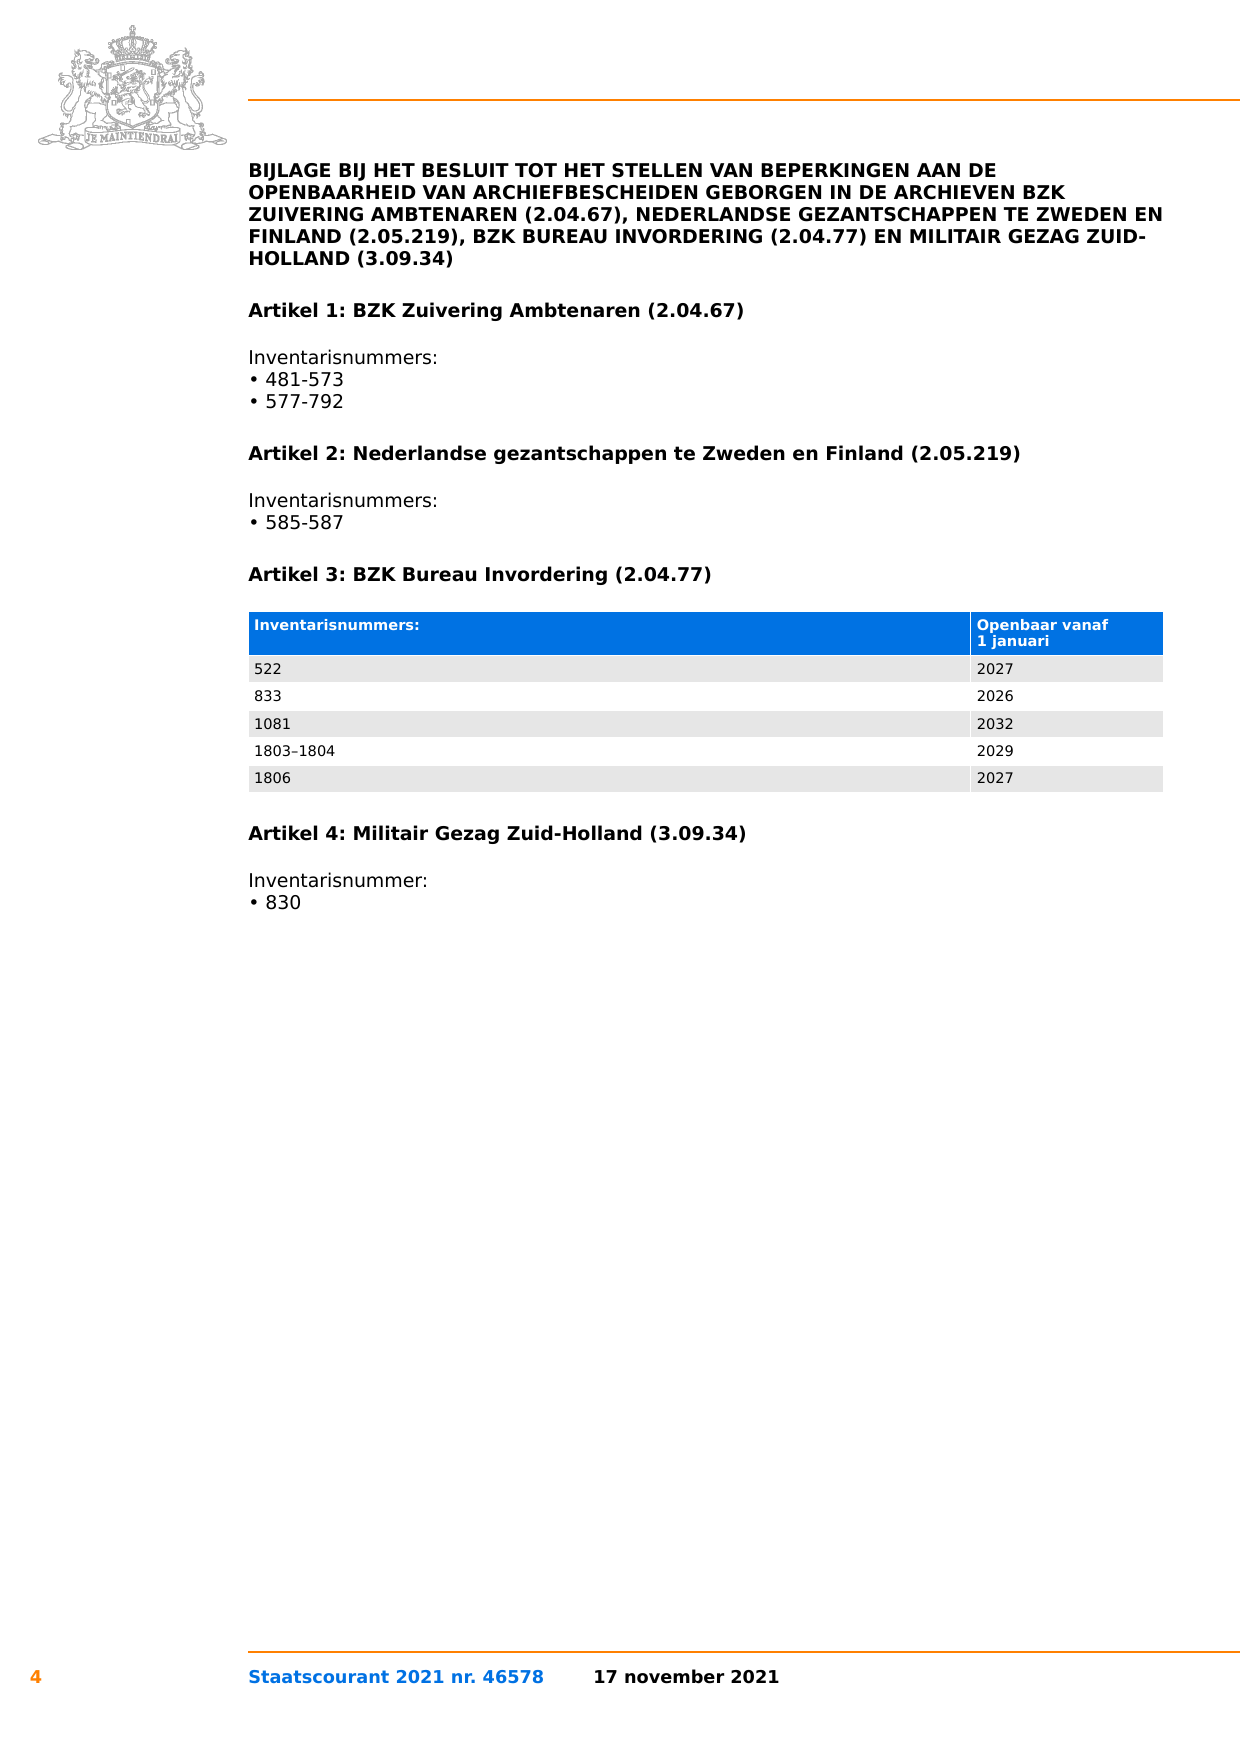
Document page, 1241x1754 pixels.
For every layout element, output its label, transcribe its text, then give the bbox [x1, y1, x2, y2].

subtitle Artikel 1: BZK Zuivering Ambtenaren (2.04.67) [248, 300, 1163, 322]
text • 577-792 [248, 391, 1163, 413]
text Inventarisnummer: [248, 870, 1163, 892]
table_cell 1806 [249, 766, 970, 792]
table_header Openbaar vanaf 1 januari [971, 612, 1163, 655]
table_cell 1803–1804 [249, 738, 970, 764]
table_cell 2027 [971, 766, 1163, 792]
table_header Inventarisnummers: [249, 612, 970, 655]
text • 481-573 [248, 369, 1163, 391]
text • 585-587 [248, 512, 1163, 534]
table_cell 2029 [971, 738, 1163, 764]
table_cell 1081 [249, 711, 970, 737]
text Inventarisnummers: [248, 347, 1163, 369]
table_cell 2032 [971, 711, 1163, 737]
table_cell 522 [249, 656, 970, 682]
subtitle Artikel 4: Militair Gezag Zuid-Holland (3.09.34) [248, 823, 1163, 845]
table_cell 2027 [971, 656, 1163, 682]
subtitle Artikel 2: Nederlandse gezantschappen te Zweden en Finland (2.05.219) [248, 443, 1163, 465]
table_cell 2026 [971, 684, 1163, 710]
table_cell 833 [249, 684, 970, 710]
subtitle BIJLAGE BIJ HET BESLUIT TOT HET STELLEN VAN BEPERKINGEN AAN DE OPENBAARHEID VAN ARCHIEFBESCHEIDEN GEBORGEN IN DE ARCHIEVEN BZK ZUIVERING AMBTENAREN (2.04.67), NEDERLANDSE GEZANTSCHAPPEN TE ZWEDEN EN FINLAND (2.05.219), BZK BUREAU INVORDERING (2.04.77) EN MILITAIR GEZAG ZUID-HOLLAND (3.09.34) [248, 160, 1163, 270]
text • 830 [248, 892, 1163, 914]
subtitle Artikel 3: BZK Bureau Invordering (2.04.77) [248, 564, 1163, 586]
picture [38, 25, 227, 150]
text Inventarisnummers: [248, 490, 1163, 512]
